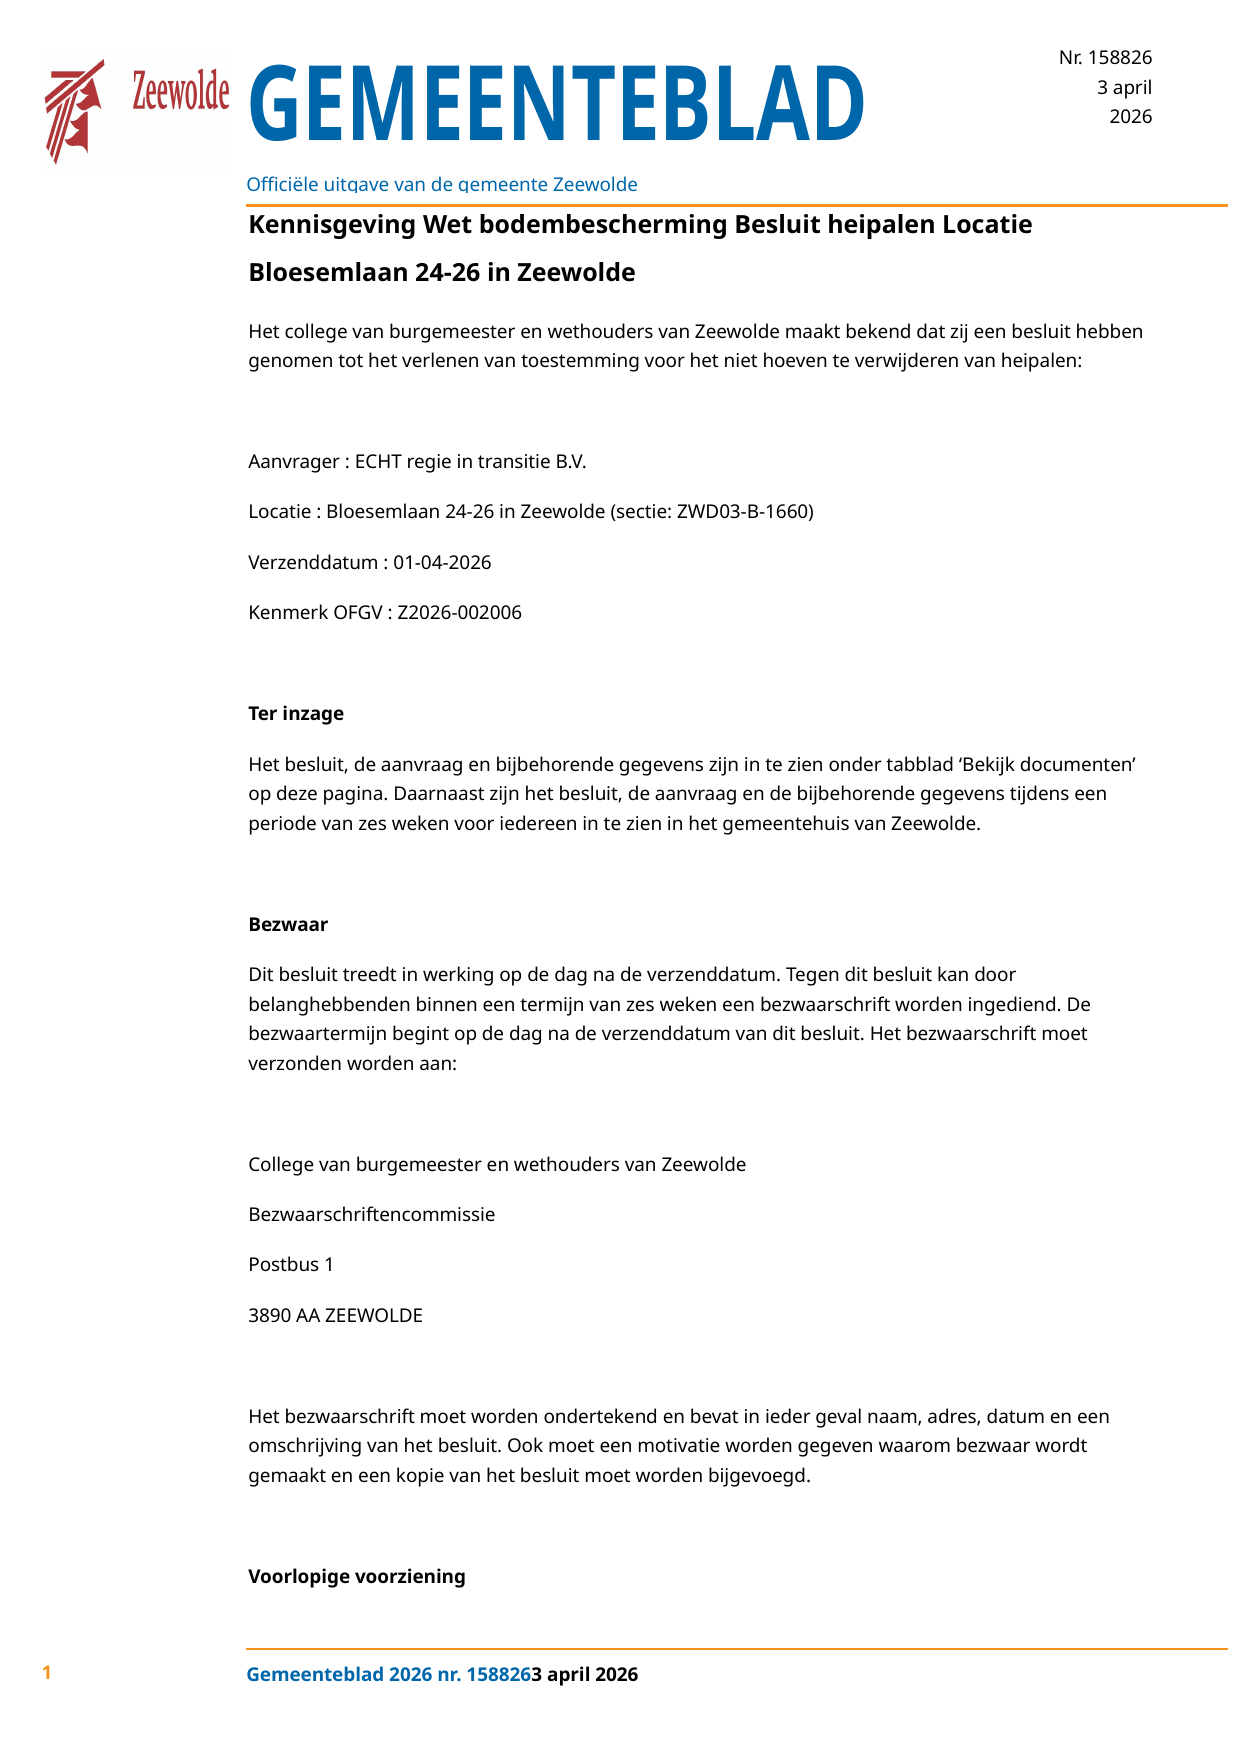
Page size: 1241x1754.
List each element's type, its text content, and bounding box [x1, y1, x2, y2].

text Bezwaar [248, 911, 1152, 937]
text Bezwaarschriftencommissie [248, 1201, 1152, 1227]
text Locatie : Bloesemlaan 24-26 in Zeewolde (sectie: ZWD03-B-1660) [248, 499, 1152, 524]
text Het college van burgemeester en wethouders van Zeewolde maakt bekend dat zij een besluit hebben genomen tot het verlenen van toestemming voor het niet hoeven te verwijderen van heipalen: [248, 318, 1152, 373]
picture [41, 47, 231, 172]
text Het besluit, de aanvraag en bijbehorende gegevens zijn in te zien onder tabblad ‘Bekijk documenten’ op deze pagina. Daarnaast zijn het besluit, de aanvraag en de bijbehorende gegevens tijdens een periode van zes weken voor iedereen in te zien in het gemeentehuis van Zeewolde. [248, 751, 1152, 836]
text Dit besluit treedt in werking op de dag na de verzenddatum. Tegen dit besluit kan door belanghebbenden binnen een termijn van zes weken een bezwaarschrift worden ingediend. De bezwaartermijn begint op de dag na de verzenddatum van dit besluit. Het bezwaarschrift moet verzonden worden aan: [248, 961, 1152, 1076]
text Voorlopige voorziening [248, 1563, 1152, 1589]
text Postbus 1 [248, 1252, 1152, 1277]
text 3890 AA ZEEWOLDE [248, 1302, 1152, 1328]
text College van burgemeester en wethouders van Zeewolde [248, 1151, 1152, 1177]
text Verzenddatum : 01-04-2026 [248, 549, 1152, 575]
text Aanvrager : ECHT regie in transitie B.V. [248, 448, 1152, 474]
text Het bezwaarschrift moet worden ondertekend en bevat in ieder geval naam, adres, datum en een omschrijving van het besluit. Ook moet een motivatie worden gegeven waarom bezwaar wordt gemaakt en een kopie van het besluit moet worden bijgevoegd. [248, 1403, 1152, 1488]
text Kennisgeving Wet bodembescherming Besluit heipalen Locatie Bloesemlaan 24-26 in Zeewolde [248, 207, 1152, 288]
text Ter inzage [248, 700, 1152, 726]
text Kenmerk OFGV : Z2026-002006 [248, 599, 1152, 625]
